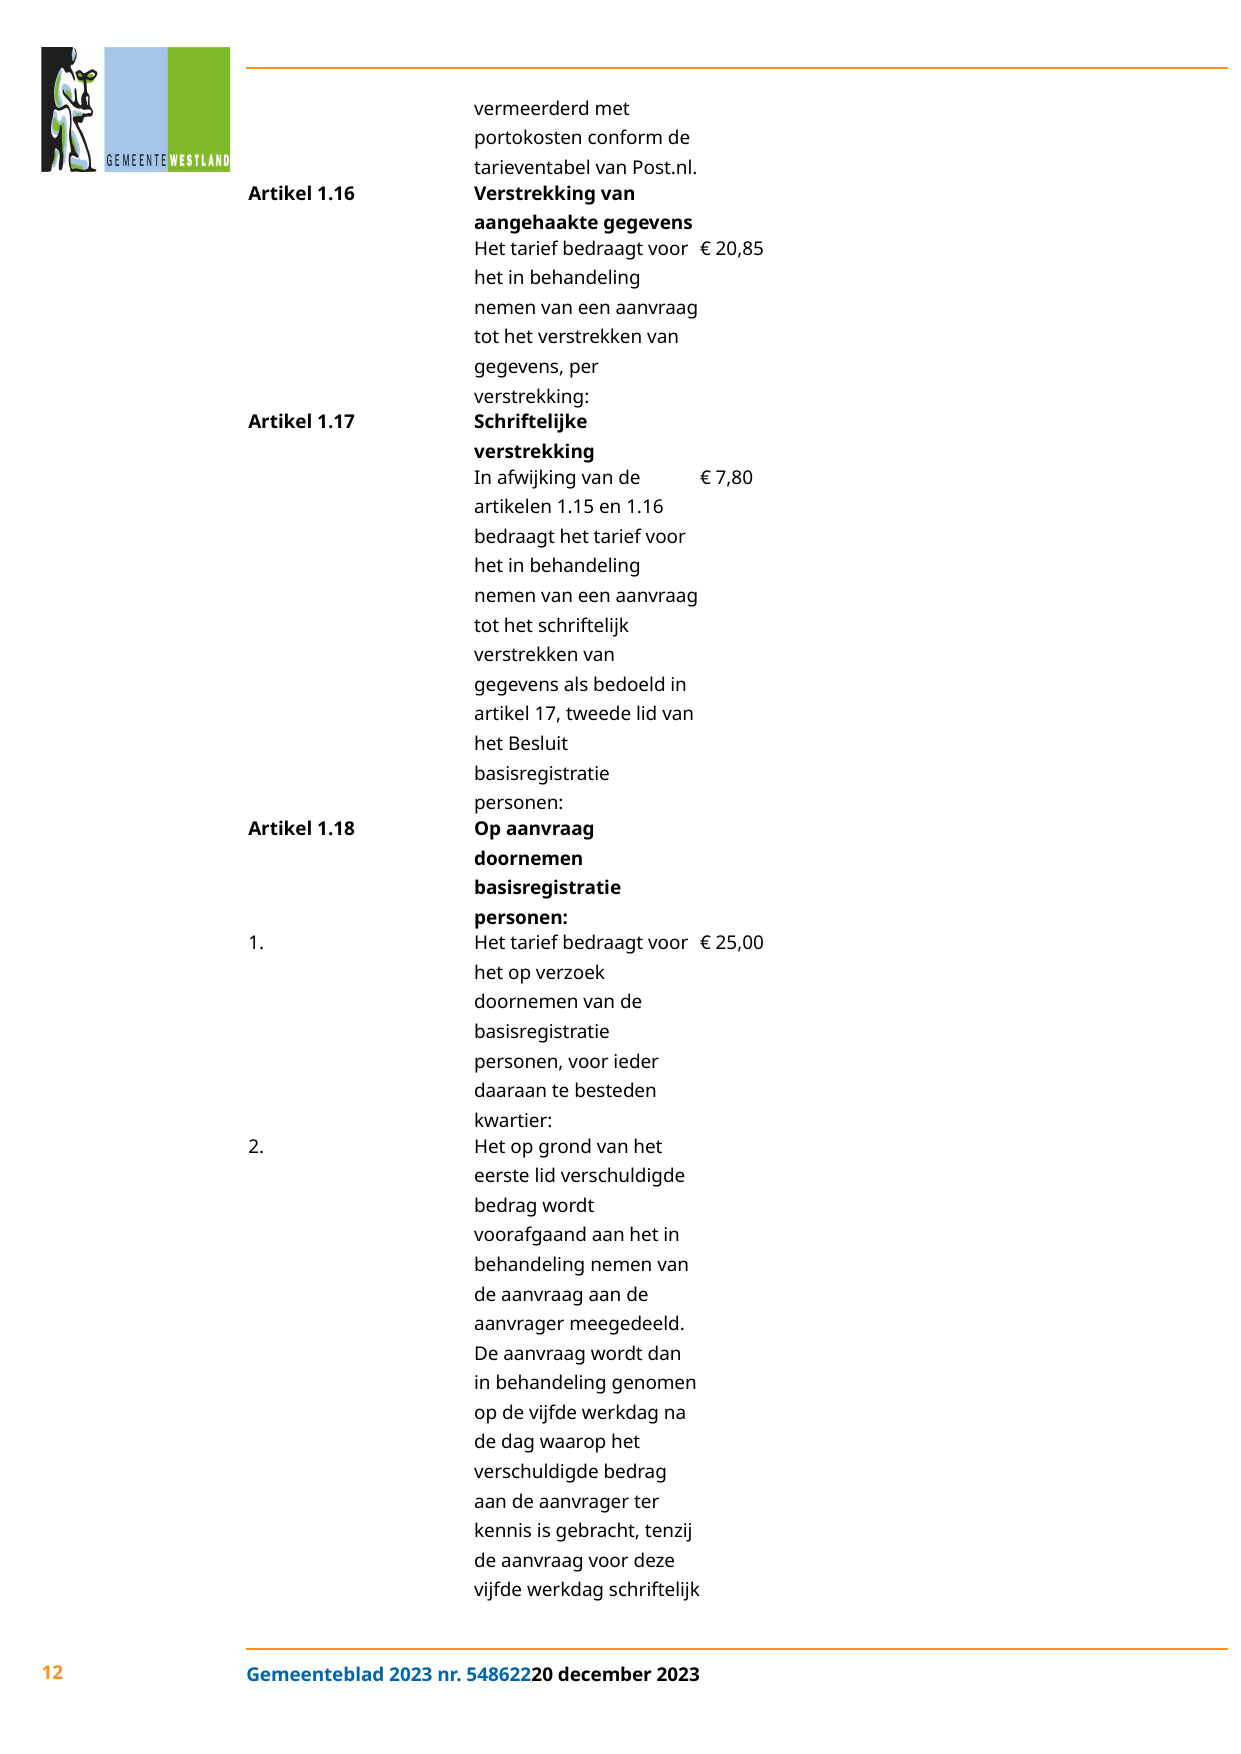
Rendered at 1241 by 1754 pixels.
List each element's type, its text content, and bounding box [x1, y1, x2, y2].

table_cell [700, 1133, 926, 1602]
table_cell [248, 95, 474, 180]
picture [41, 47, 231, 172]
table_cell [700, 815, 926, 929]
table_cell Verstrekking van aangehaakte gegevens [474, 180, 700, 235]
table_cell Artikel 1.18 [248, 815, 474, 929]
table_cell 1. [248, 930, 474, 1133]
table_cell Het tarief bedraagt voor het in behandeling nemen van een aanvraag tot het verstrekken van gegevens, per verstrekking: [474, 235, 700, 409]
table_cell € 25,00 [700, 930, 926, 1133]
table_cell [700, 409, 926, 464]
table_cell Schriftelijke verstrekking [474, 409, 700, 464]
table_cell [248, 235, 474, 409]
table_cell € 7,80 [700, 464, 926, 815]
table_cell [700, 95, 926, 180]
table_cell € 20,85 [700, 235, 926, 409]
table_cell Het op grond van het eerste lid verschuldigde bedrag wordt voorafgaand aan het in behandeling nemen van de aanvraag aan de aanvrager meegedeeld. De aanvraag wordt dan in behandeling genomen op de vijfde werkdag na de dag waarop het verschuldigde bedrag aan de aanvrager ter kennis is gebracht, tenzij de aanvraag voor deze vijfde werkdag schriftelijk [474, 1133, 700, 1602]
table_cell [700, 180, 926, 235]
table_cell 2. [248, 1133, 474, 1602]
table_cell vermeerderd met portokosten conform de tarieventabel van Post.nl. [474, 95, 700, 180]
table_cell In afwijking van de artikelen 1.15 en 1.16 bedraagt het tarief voor het in behandeling nemen van een aanvraag tot het schriftelijk verstrekken van gegevens als bedoeld in artikel 17, tweede lid van het Besluit basisregistratie personen: [474, 464, 700, 815]
table_cell Op aanvraag doornemen basisregistratie personen: [474, 815, 700, 929]
table_cell Artikel 1.16 [248, 180, 474, 235]
table_cell Artikel 1.17 [248, 409, 474, 464]
table_cell [248, 464, 474, 815]
table_cell Het tarief bedraagt voor het op verzoek doornemen van de basisregistratie personen, voor ieder daaraan te besteden kwartier: [474, 930, 700, 1133]
